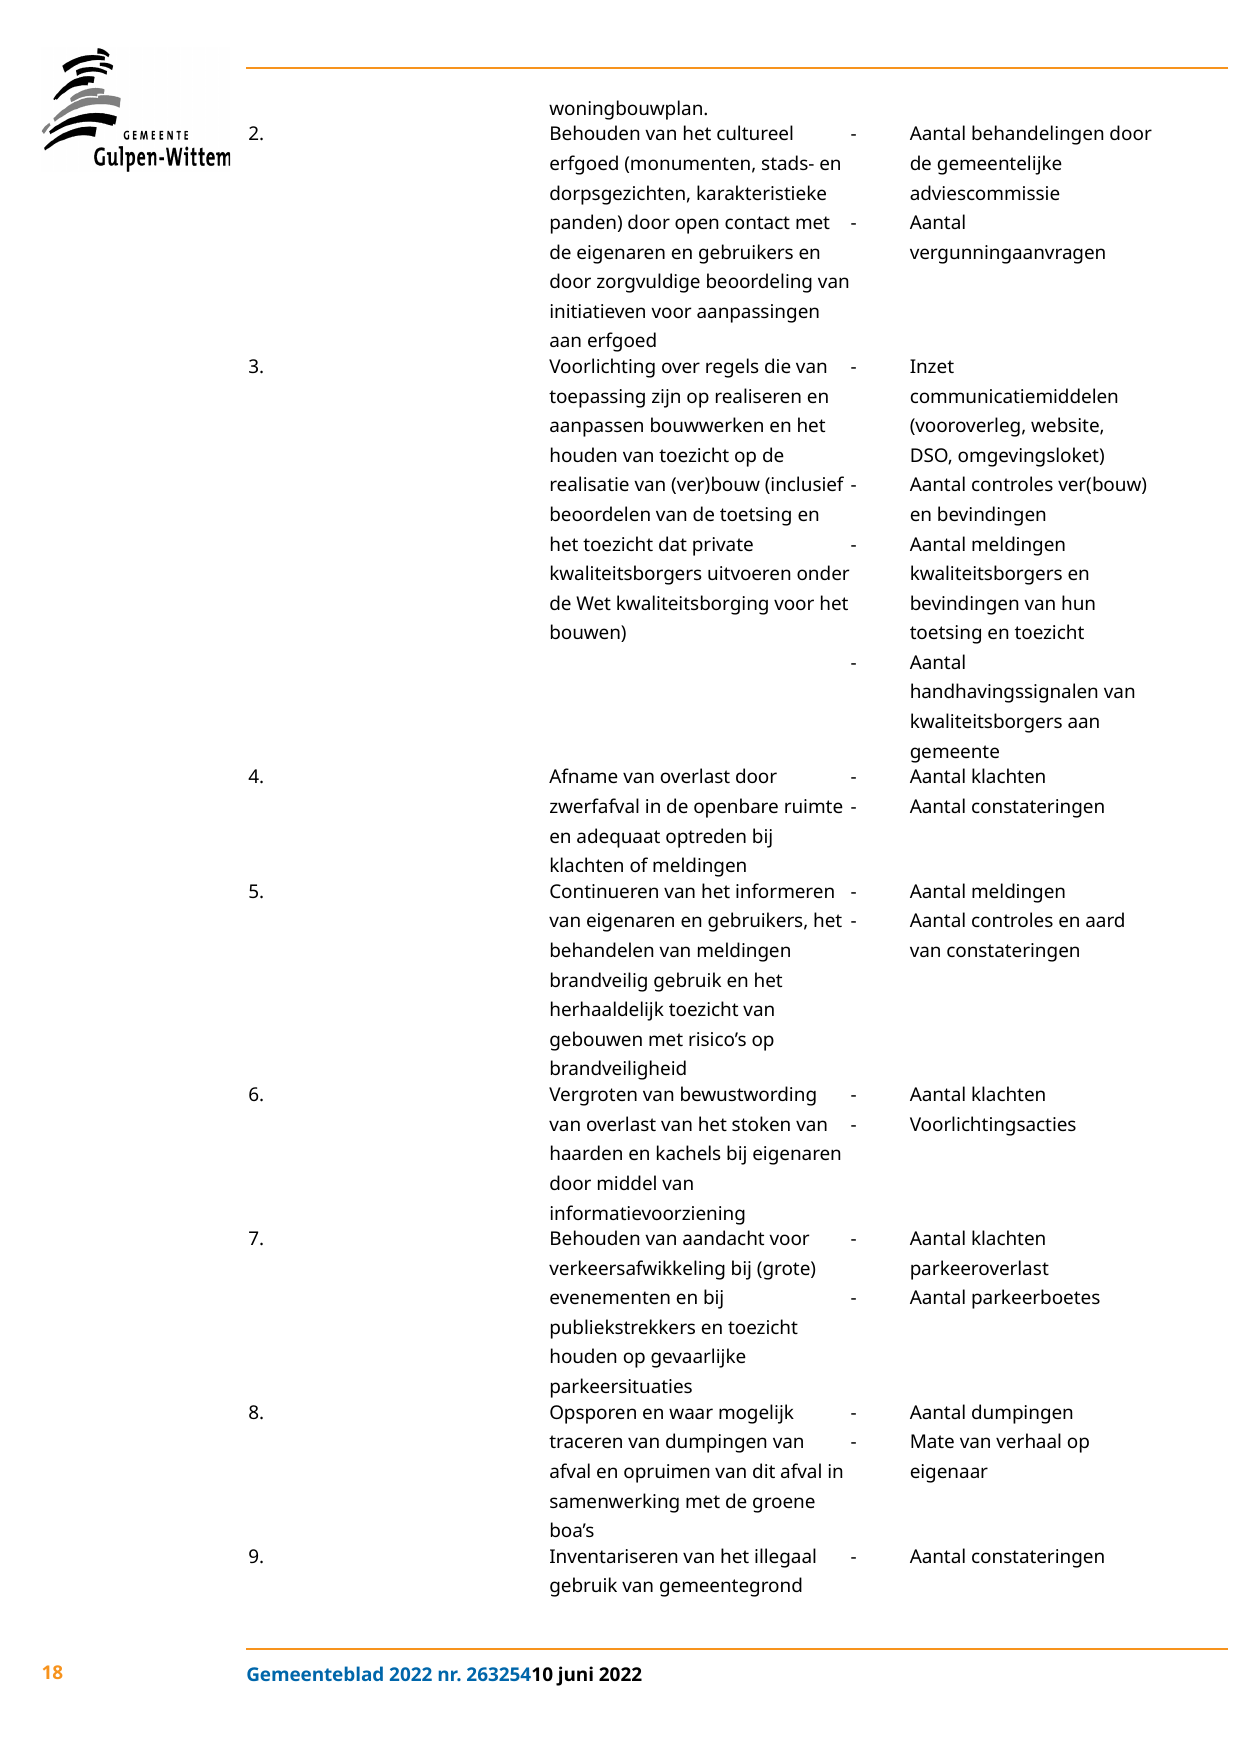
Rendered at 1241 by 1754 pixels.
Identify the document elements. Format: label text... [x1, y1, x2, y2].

table_cell Opsporen en waar mogelijk traceren van dumpingen van afval en opruimen van dit afval in samenwerking met de groene boa’s [549, 1399, 850, 1543]
table_cell Aantal dumpingen Mate van verhaal op eigenaar [850, 1399, 1152, 1543]
table_cell Voorlichting over regels die van toepassing zijn op realiseren en aanpassen bouwwerken en het houden van toezicht op de realisatie van (ver)bouw (inclusief beoordelen van de toetsing en het toezicht dat private kwaliteitsborgers uitvoeren onder de Wet kwaliteitsborging voor het bouwen) [549, 353, 850, 764]
table_cell 2. [248, 121, 549, 353]
table_cell 7. [248, 1225, 549, 1399]
table_cell Vergroten van bewustwording van overlast van het stoken van haarden en kachels bij eigenaren door middel van informatievoorziening [549, 1081, 850, 1225]
table_cell Behouden van het cultureel erfgoed (monumenten, stads- en dorpsgezichten, karakteristieke panden) door open contact met de eigenaren en gebruikers en door zorgvuldige beoordeling van initiatieven voor aanpassingen aan erfgoed [549, 121, 850, 353]
table_cell Aantal klachten parkeeroverlast Aantal parkeerboetes [850, 1225, 1152, 1399]
table_cell Continueren van het informeren van eigenaren en gebruikers, het behandelen van meldingen brandveilig gebruik en het herhaaldelijk toezicht van gebouwen met risico’s op brandveiligheid [549, 878, 850, 1081]
table_cell Aantal constateringen [850, 1543, 1152, 1598]
table_cell Aantal klachten Voorlichtingsacties [850, 1081, 1152, 1225]
table_cell 4. [248, 764, 549, 878]
table_cell Afname van overlast door zwerfafval in de openbare ruimte en adequaat optreden bij klachten of meldingen [549, 764, 850, 878]
table_cell Aantal klachten Aantal constateringen [850, 764, 1152, 878]
table_cell [248, 95, 549, 121]
table_cell 5. [248, 878, 549, 1081]
table_cell woningbouwplan. [549, 95, 850, 121]
picture [41, 47, 231, 172]
table_cell Aantal behandelingen door de gemeentelijke adviescommissie Aantal vergunningaanvragen [850, 121, 1152, 353]
table_cell 8. [248, 1399, 549, 1543]
table_cell [850, 95, 1152, 121]
table_cell 9. [248, 1543, 549, 1598]
table_cell 3. [248, 353, 549, 764]
table_cell Behouden van aandacht voor verkeersafwikkeling bij (grote) evenementen en bij publiekstrekkers en toezicht houden op gevaarlijke parkeersituaties [549, 1225, 850, 1399]
table_cell Inzet communicatiemiddelen (vooroverleg, website, DSO, omgevingsloket) Aantal controles ver(bouw) en bevindingen Aantal meldingen kwaliteitsborgers en bevindingen van hun toetsing en toezicht Aantal handhavingssignalen van kwaliteitsborgers aan gemeente [850, 353, 1152, 764]
table_cell Aantal meldingen Aantal controles en aard van constateringen [850, 878, 1152, 1081]
table_cell Inventariseren van het illegaal gebruik van gemeentegrond [549, 1543, 850, 1598]
table_cell 6. [248, 1081, 549, 1225]
